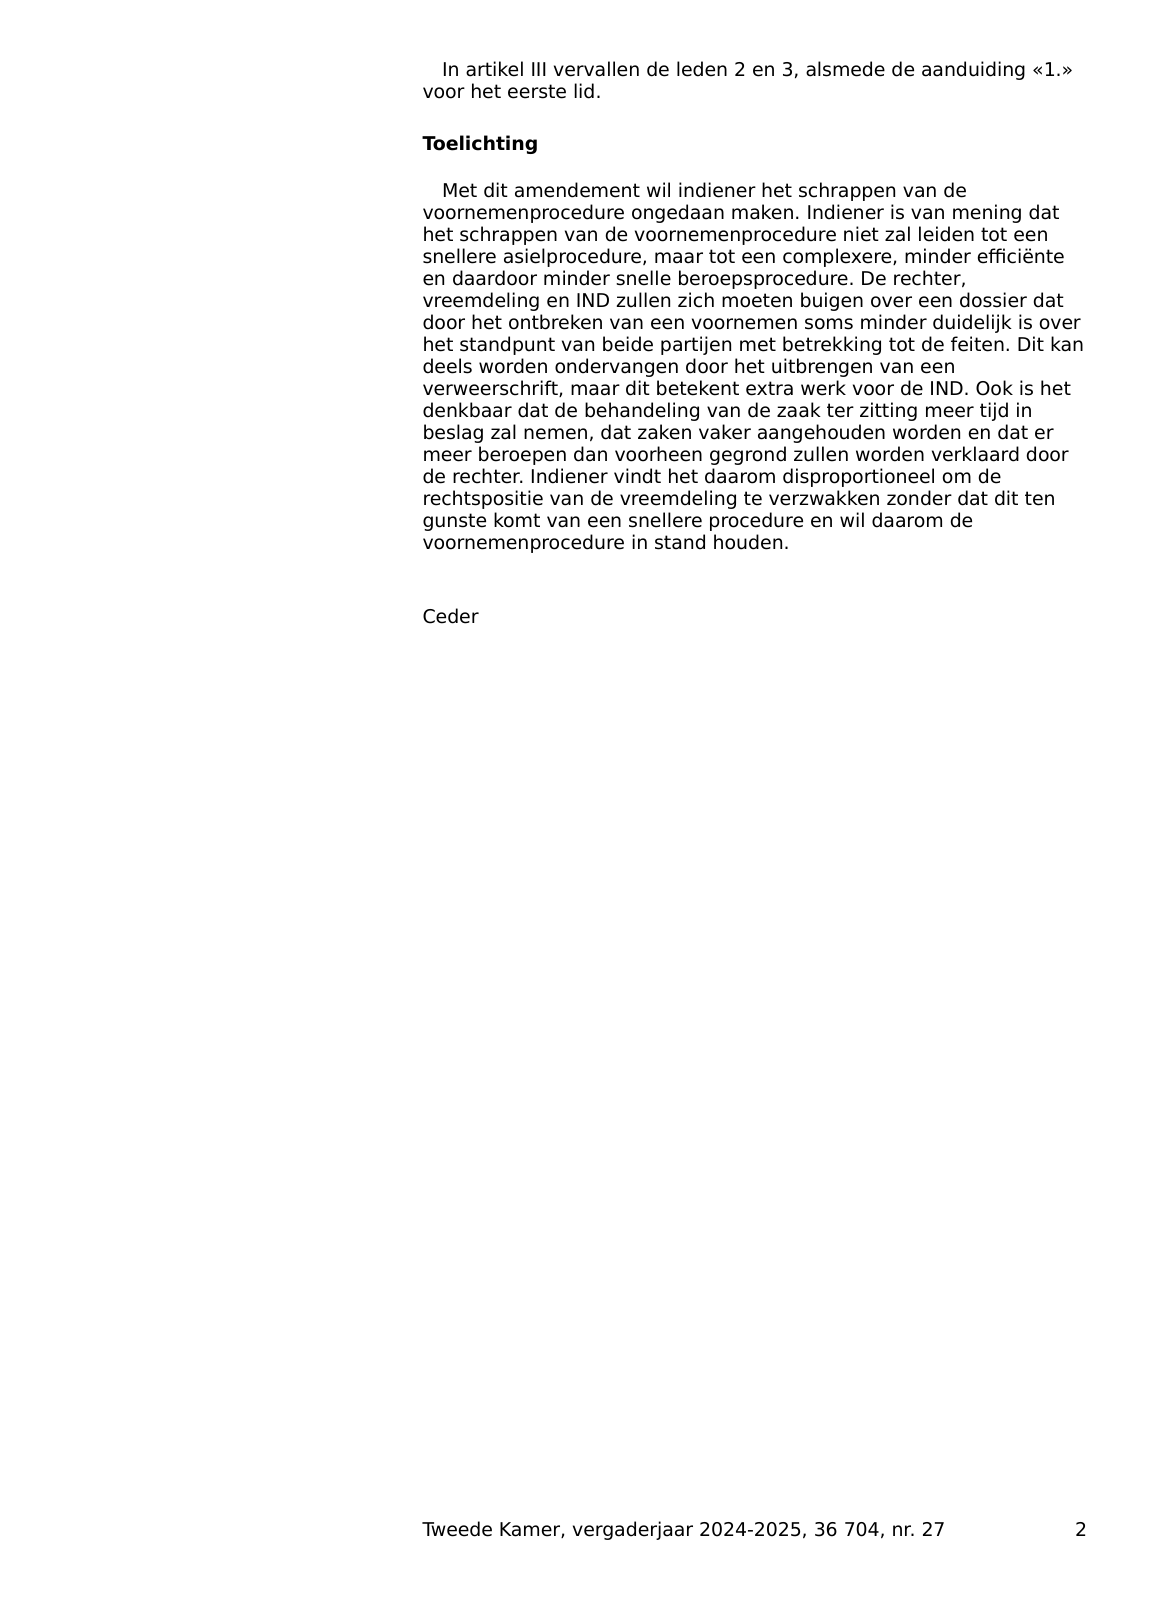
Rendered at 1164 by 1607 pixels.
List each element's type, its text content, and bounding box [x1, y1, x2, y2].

text Met dit amendement wil indiener het schrappen van de voornemenprocedure ongedaan maken. Indiener is van mening dat het schrappen van de voornemenprocedure niet zal leiden tot een snellere asielprocedure, maar tot een complexere, minder efficiënte en daardoor minder snelle beroepsprocedure. De rechter, vreemdeling en IND zullen zich moeten buigen over een dossier dat door het ontbreken van een voornemen soms minder duidelijk is over het standpunt van beide partijen met betrekking tot de feiten. Dit kan deels worden ondervangen door het uitbrengen van een verweerschrift, maar dit betekent extra werk voor de IND. Ook is het denkbaar dat de behandeling van de zaak ter zitting meer tijd in beslag zal nemen, dat zaken vaker aangehouden worden en dat er meer beroepen dan voorheen gegrond zullen worden verklaard door de rechter. Indiener vindt het daarom disproportioneel om de rechtspositie van de vreemdeling te verzwakken zonder dat dit ten gunste komt van een snellere procedure en wil daarom de voornemenprocedure in stand houden. [422, 180, 1087, 554]
subtitle Toelichting [422, 133, 1087, 155]
text In artikel III vervallen de leden 2 en 3, alsmede de aanduiding «1.» voor het eerste lid. [422, 59, 1087, 103]
text Ceder [422, 584, 1087, 628]
